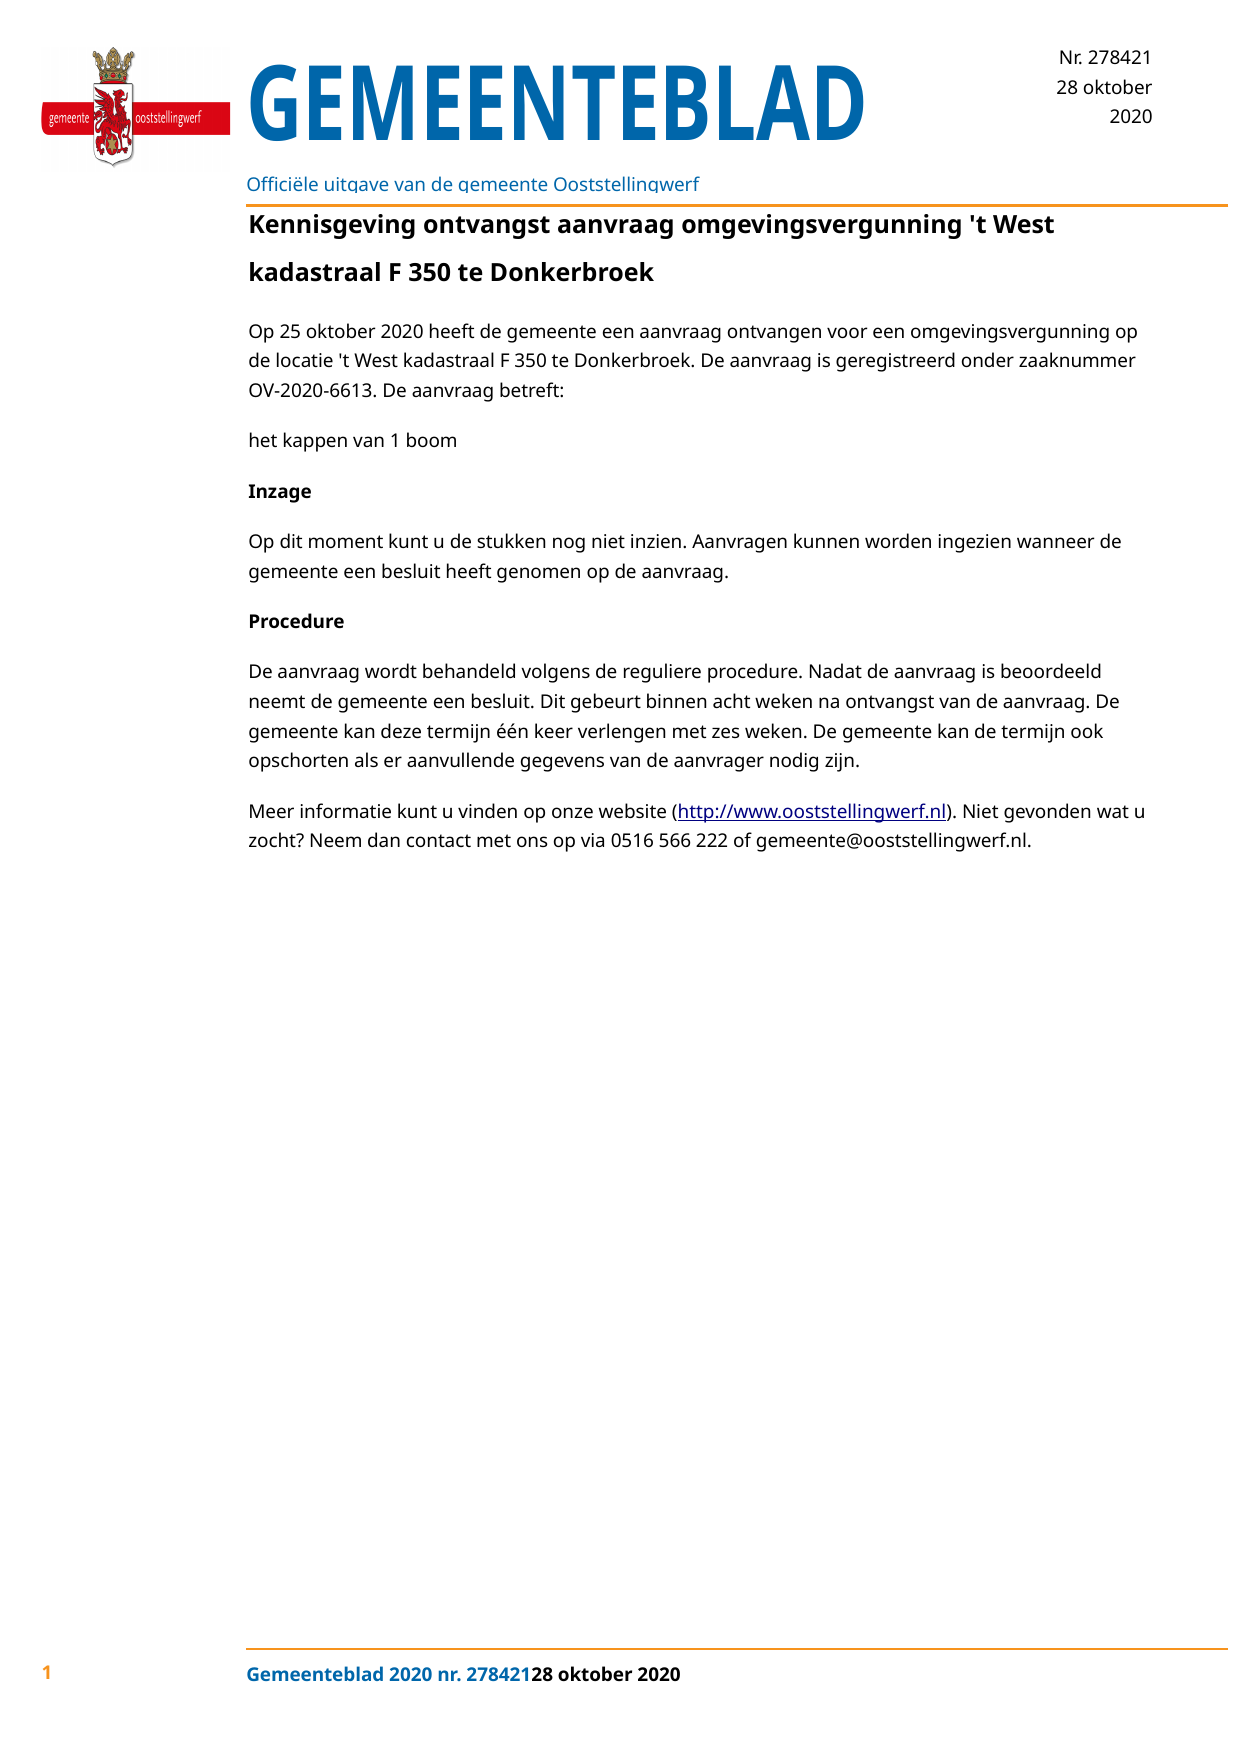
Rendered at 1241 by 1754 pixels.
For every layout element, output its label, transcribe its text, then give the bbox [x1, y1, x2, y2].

text Procedure [248, 608, 1152, 634]
picture [41, 47, 231, 172]
text De aanvraag wordt behandeld volgens de reguliere procedure. Nadat de aanvraag is beoordeeld neemt de gemeente een besluit. Dit gebeurt binnen acht weken na ontvangst van de aanvraag. De gemeente kan deze termijn één keer verlengen met zes weken. De gemeente kan de termijn ook opschorten als er aanvullende gegevens van de aanvrager nodig zijn. [248, 659, 1152, 773]
text Kennisgeving ontvangst aanvraag omgevingsvergunning 't West kadastraal F 350 te Donkerbroek [248, 207, 1152, 288]
text Op dit moment kunt u de stukken nog niet inzien. Aanvragen kunnen worden ingezien wanneer de gemeente een besluit heeft genomen op de aanvraag. [248, 528, 1152, 584]
text Meer informatie kunt u vinden op onze website (http://www.ooststellingwerf.nl). Niet gevonden wat u zocht? Neem dan contact met ons op via 0516 566 222 of gemeente@ooststellingwerf.nl. [248, 798, 1152, 853]
text Op 25 oktober 2020 heeft de gemeente een aanvraag ontvangen voor een omgevingsvergunning op de locatie 't West kadastraal F 350 te Donkerbroek. De aanvraag is geregistreerd onder zaaknummer OV-2020-6613. De aanvraag betreft: [248, 318, 1152, 403]
text het kappen van 1 boom [248, 427, 1152, 453]
text Inzage [248, 478, 1152, 504]
